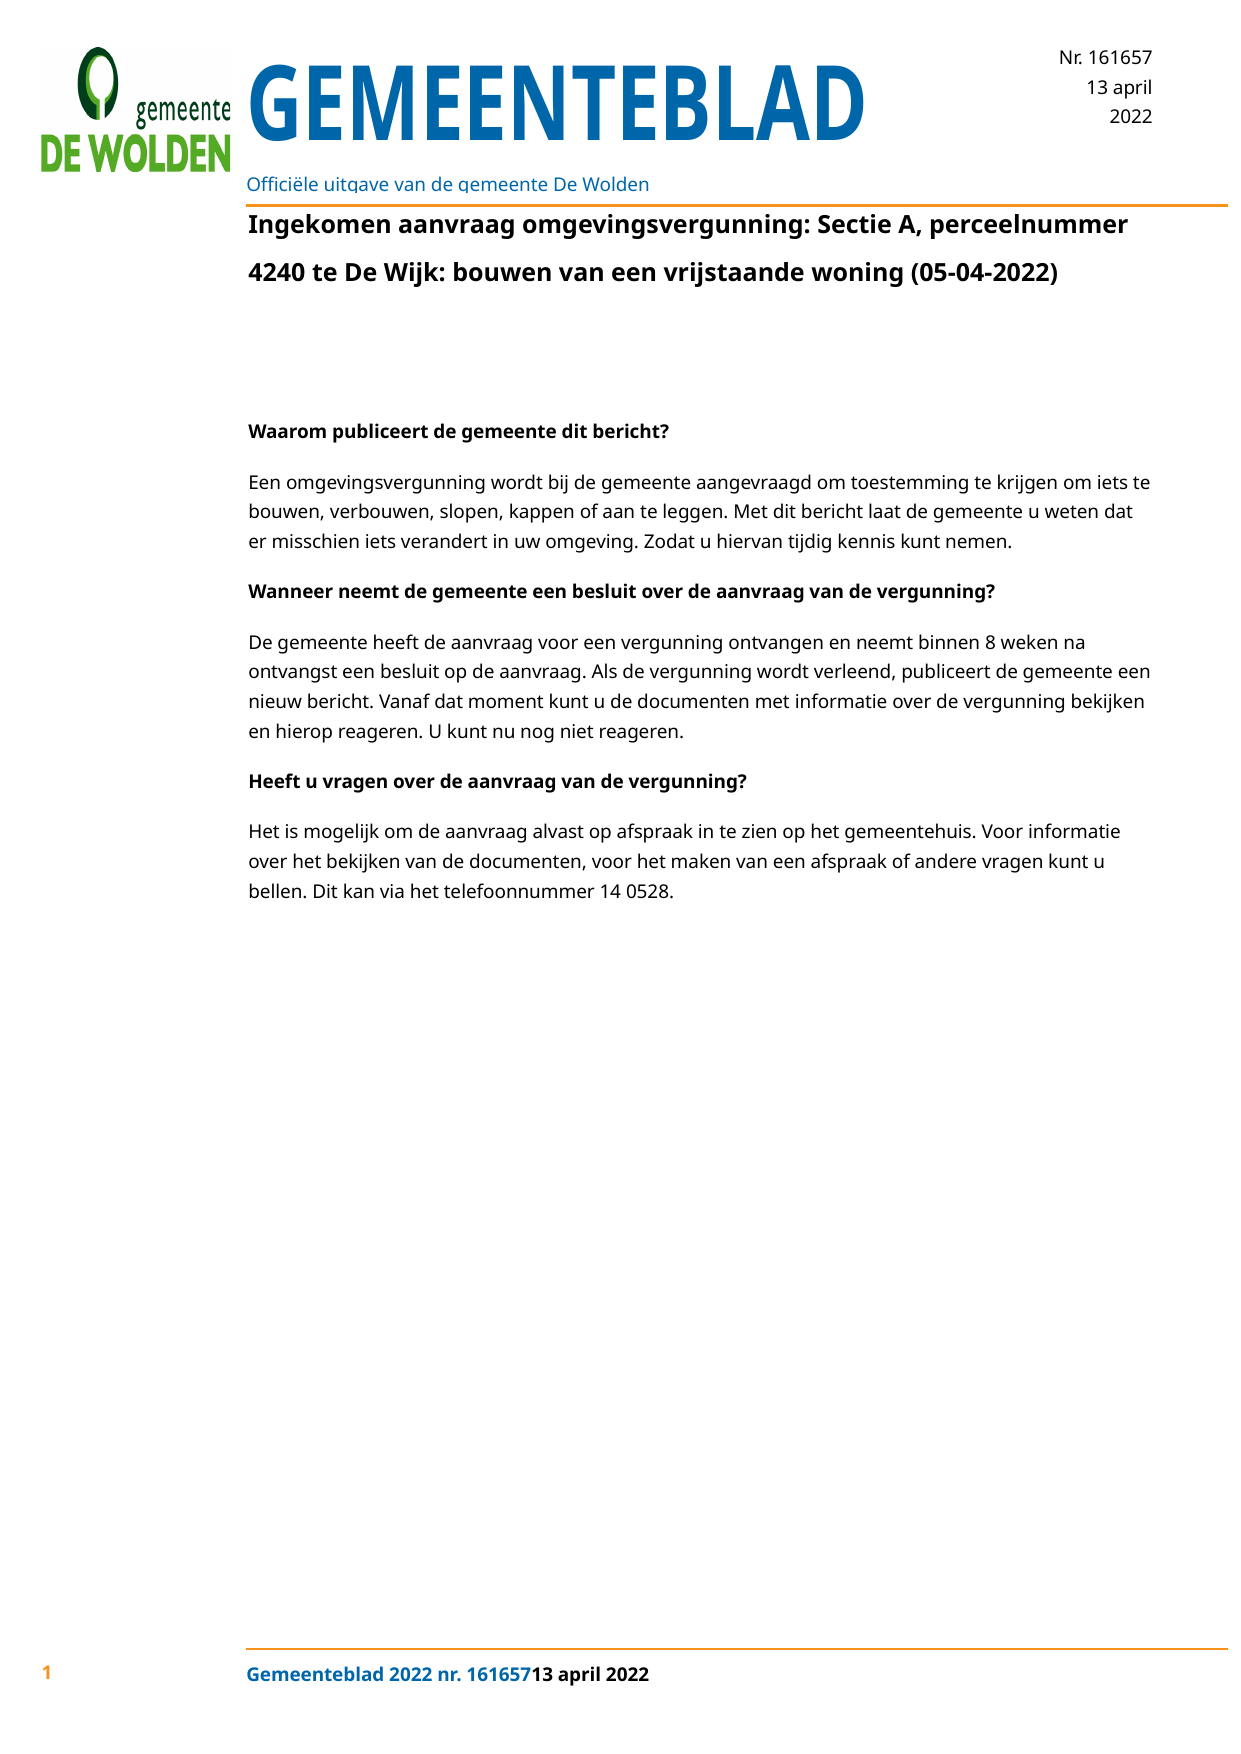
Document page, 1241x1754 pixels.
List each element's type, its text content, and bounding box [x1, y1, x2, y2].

picture [41, 47, 231, 172]
text Ingekomen aanvraag omgevingsvergunning: Sectie A, perceelnummer 4240 te De Wijk: bouwen van een vrijstaande woning (05-04-2022) [248, 207, 1152, 288]
text De gemeente heeft de aanvraag voor een vergunning ontvangen en neemt binnen 8 weken na ontvangst een besluit op de aanvraag. Als de vergunning wordt verleend, publiceert de gemeente een nieuw bericht. Vanaf dat moment kunt u de documenten met informatie over de vergunning bekijken en hierop reageren. U kunt nu nog niet reageren. [248, 629, 1152, 744]
text Waarom publiceert de gemeente dit bericht? [248, 419, 1152, 444]
text Een omgevingsvergunning wordt bij de gemeente aangevraagd om toestemming te krijgen om iets te bouwen, verbouwen, slopen, kappen of aan te leggen. Met dit bericht laat de gemeente u weten dat er misschien iets verandert in uw omgeving. Zodat u hiervan tijdig kennis kunt nemen. [248, 469, 1152, 554]
text Heeft u vragen over de aanvraag van de vergunning? [248, 768, 1152, 794]
text Wanneer neemt de gemeente een besluit over de aanvraag van de vergunning? [248, 579, 1152, 604]
text Het is mogelijk om de aanvraag alvast op afspraak in te zien op het gemeentehuis. Voor informatie over het bekijken van de documenten, voor het maken van een afspraak of andere vragen kunt u bellen. Dit kan via het telefoonnummer 14 0528. [248, 819, 1152, 904]
